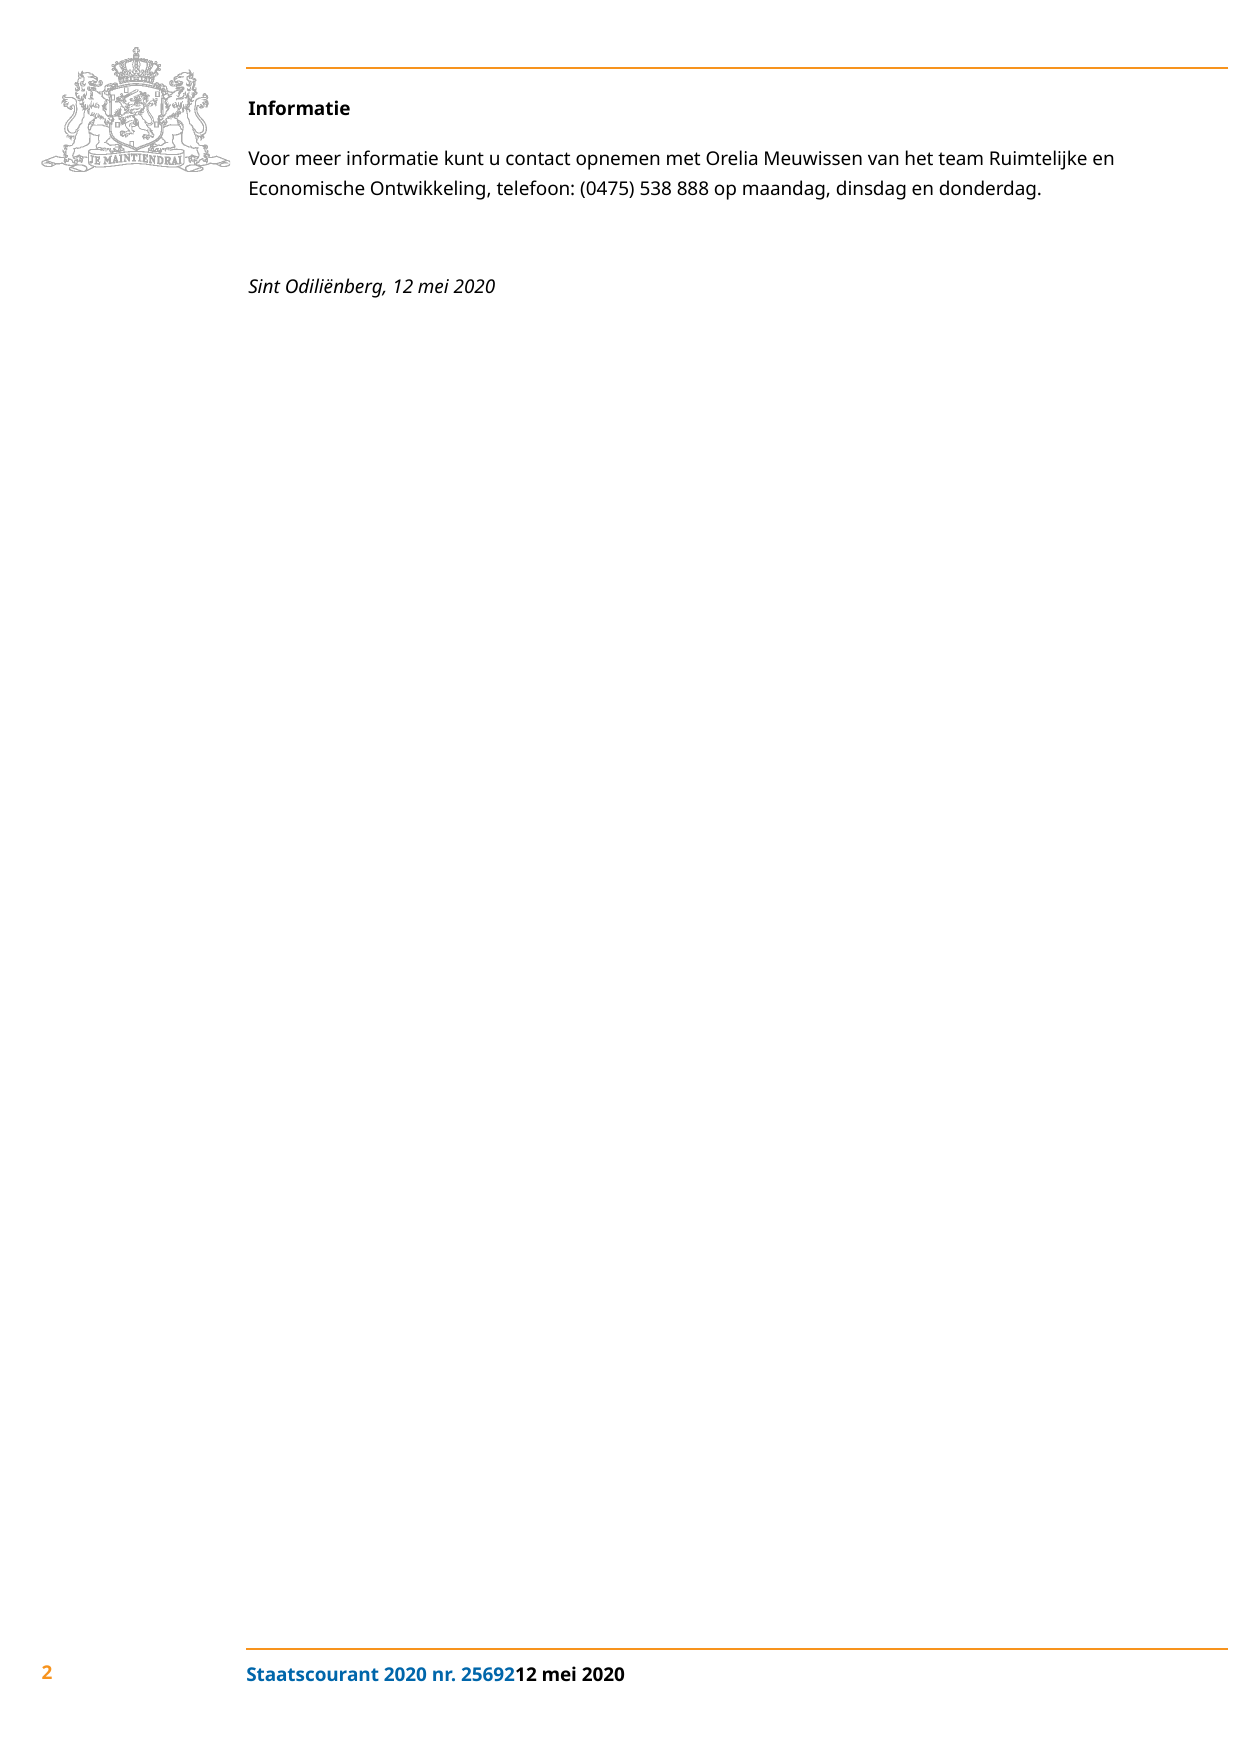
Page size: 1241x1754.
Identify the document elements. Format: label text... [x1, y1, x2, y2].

picture [41, 47, 231, 172]
text Informatie [248, 95, 1152, 121]
text Voor meer informatie kunt u contact opnemen met Orelia Meuwissen van het team Ruimtelijke en Economische Ontwikkeling, telefoon: (0475) 538 888 op maandag, dinsdag en donderdag. [248, 145, 1152, 201]
text Sint Odiliënberg, 12 mei 2020 [248, 273, 1152, 299]
